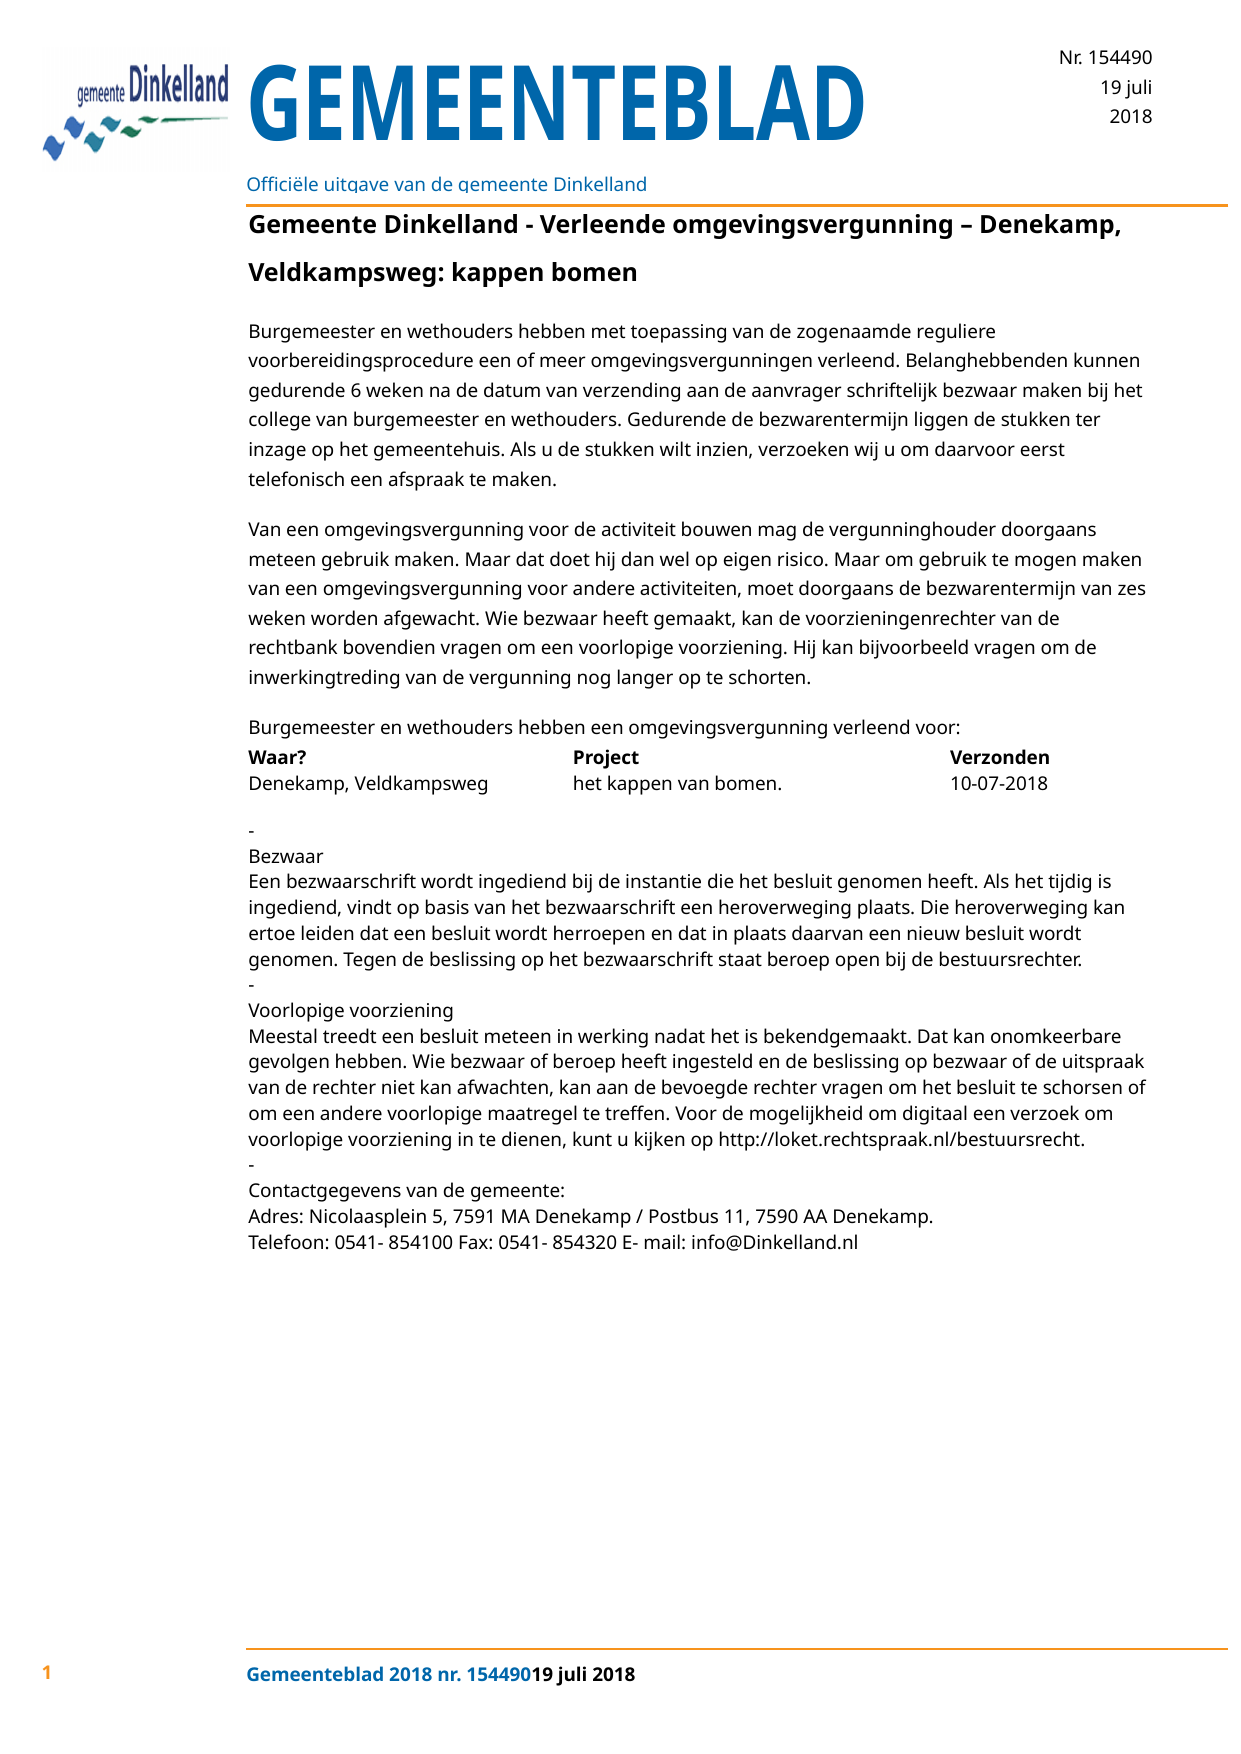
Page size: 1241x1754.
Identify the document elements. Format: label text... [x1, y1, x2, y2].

text Gemeente Dinkelland - Verleende omgevingsvergunning – Denekamp, Veldkampsweg: kappen bomen [248, 207, 1152, 288]
table_cell Denekamp, Veldkampsweg [248, 770, 573, 796]
table_header Verzonden [950, 744, 1152, 770]
text Burgemeester en wethouders hebben een omgevingsvergunning verleend voor: [248, 714, 1152, 740]
picture [41, 47, 231, 172]
text Adres: Nicolaasplein 5, 7591 MA Denekamp / Postbus 11, 7590 AA Denekamp. [248, 1203, 1152, 1229]
text Telefoon: 0541- 854100 Fax: 0541- 854320 E- mail: info@Dinkelland.nl [248, 1229, 1152, 1254]
text Contactgegevens van de gemeente: [248, 1177, 1152, 1203]
table_header Project [573, 744, 950, 770]
text Van een omgevingsvergunning voor de activiteit bouwen mag de vergunninghouder doorgaans meteen gebruik maken. Maar dat doet hij dan wel op eigen risico. Maar om gebruik te mogen maken van een omgevingsvergunning voor andere activiteiten, moet doorgaans de bezwarentermijn van zes weken worden afgewacht. Wie bezwaar heeft gemaakt, kan de voorzieningenrechter van de rechtbank bovendien vragen om een voorlopige voorziening. Hij kan bijvoorbeeld vragen om de inwerkingtreding van de vergunning nog langer op te schorten. [248, 516, 1152, 690]
text Bezwaar [248, 843, 1152, 869]
text - [248, 817, 1152, 843]
table_header Waar? [248, 744, 573, 770]
text - [248, 1152, 1152, 1177]
table_cell het kappen van bomen. [573, 770, 950, 796]
table_cell 10-07-2018 [950, 770, 1152, 796]
text - [248, 972, 1152, 997]
text Meestal treedt een besluit meteen in werking nadat het is bekendgemaakt. Dat kan onomkeerbare gevolgen hebben. Wie bezwaar of beroep heeft ingesteld en de beslissing op bezwaar of de uitspraak van de rechter niet kan afwachten, kan aan de bevoegde rechter vragen om het besluit te schorsen of om een andere voorlopige maatregel te treffen. Voor de mogelijkheid om digitaal een verzoek om voorlopige voorziening in te dienen, kunt u kijken op http://loket.rechtspraak.nl/bestuursrecht. [248, 1023, 1152, 1152]
text Voorlopige voorziening [248, 997, 1152, 1023]
text Een bezwaarschrift wordt ingediend bij de instantie die het besluit genomen heeft. Als het tijdig is ingediend, vindt op basis van het bezwaarschrift een heroverweging plaats. Die heroverweging kan ertoe leiden dat een besluit wordt herroepen en dat in plaats daarvan een nieuw besluit wordt genomen. Tegen de beslissing op het bezwaarschrift staat beroep open bij de bestuursrechter. [248, 869, 1152, 972]
text Burgemeester en wethouders hebben met toepassing van de zogenaamde reguliere voorbereidingsprocedure een of meer omgevingsvergunningen verleend. Belanghebbenden kunnen gedurende 6 weken na de datum van verzending aan de aanvrager schriftelijk bezwaar maken bij het college van burgemeester en wethouders. Gedurende de bezwarentermijn liggen de stukken ter inzage op het gemeentehuis. Als u de stukken wilt inzien, verzoeken wij u om daarvoor eerst telefonisch een afspraak te maken. [248, 318, 1152, 492]
